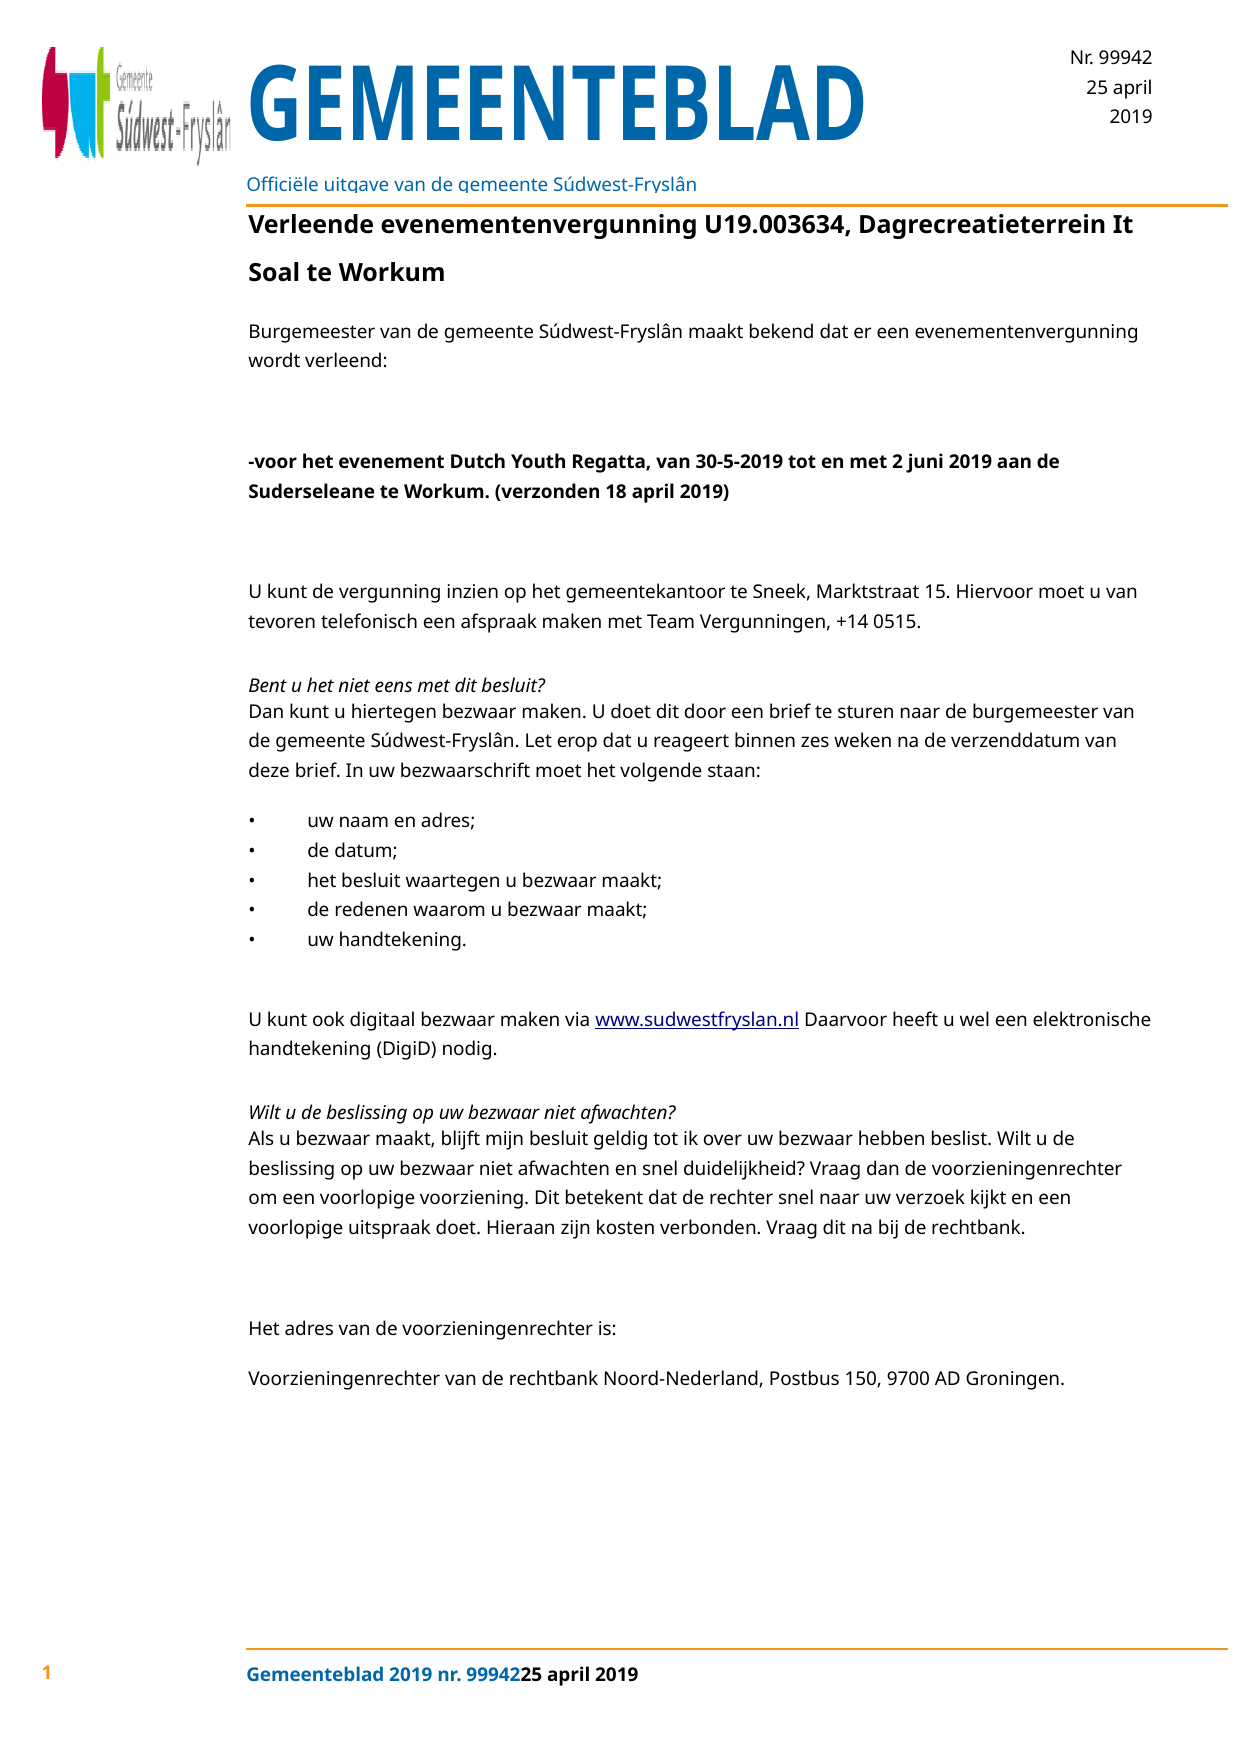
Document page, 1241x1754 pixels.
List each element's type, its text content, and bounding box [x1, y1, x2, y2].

list uw naam en adres; [248, 808, 1152, 833]
list de datum; [248, 837, 1152, 863]
text Burgemeester van de gemeente Súdwest-Fryslân maakt bekend dat er een evenementenvergunning wordt verleend: [248, 318, 1152, 373]
text Dan kunt u hiertegen bezwaar maken. U doet dit door een brief te sturen naar de burgemeester van de gemeente Súdwest-Fryslân. Let erop dat u reageert binnen zes weken na de verzenddatum van deze brief. In uw bezwaarschrift moet het volgende staan: [248, 698, 1152, 783]
picture [41, 47, 231, 172]
text Verleende evenementenvergunning U19.003634, Dagrecreatieterrein It Soal te Workum [248, 207, 1152, 288]
text -voor het evenement Dutch Youth Regatta, van 30-5-2019 tot en met 2 juni 2019 aan de Suderseleane te Workum. (verzonden 18 april 2019) [248, 448, 1152, 504]
text Wilt u de beslissing op uw bezwaar niet afwachten? [248, 1099, 1152, 1125]
list het besluit waartegen u bezwaar maakt; [248, 867, 1152, 892]
text Het adres van de voorzieningenrechter is: [248, 1315, 1152, 1341]
text Voorzieningenrechter van de rechtbank Noord-Nederland, Postbus 150, 9700 AD Groningen. [248, 1365, 1152, 1391]
list uw handtekening. [248, 926, 1152, 952]
list de redenen waarom u bezwaar maakt; [248, 896, 1152, 922]
text Bent u het niet eens met dit besluit? [248, 672, 1152, 698]
text U kunt ook digitaal bezwaar maken via www.sudwestfryslan.nl Daarvoor heeft u wel een elektronische handtekening (DigiD) nodig. [248, 1006, 1152, 1061]
text U kunt de vergunning inzien op het gemeentekantoor te Sneek, Marktstraat 15. Hiervoor moet u van tevoren telefonisch een afspraak maken met Team Vergunningen, +14 0515. [248, 579, 1152, 634]
text Als u bezwaar maakt, blijft mijn besluit geldig tot ik over uw bezwaar hebben beslist. Wilt u de beslissing op uw bezwaar niet afwachten en snel duidelijkheid? Vraag dan de voorzieningenrechter om een voorlopige voorziening. Dit betekent dat de rechter snel naar uw verzoek kijkt en een voorlopige uitspraak doet. Hieraan zijn kosten verbonden. Vraag dit na bij de rechtbank. [248, 1125, 1152, 1240]
